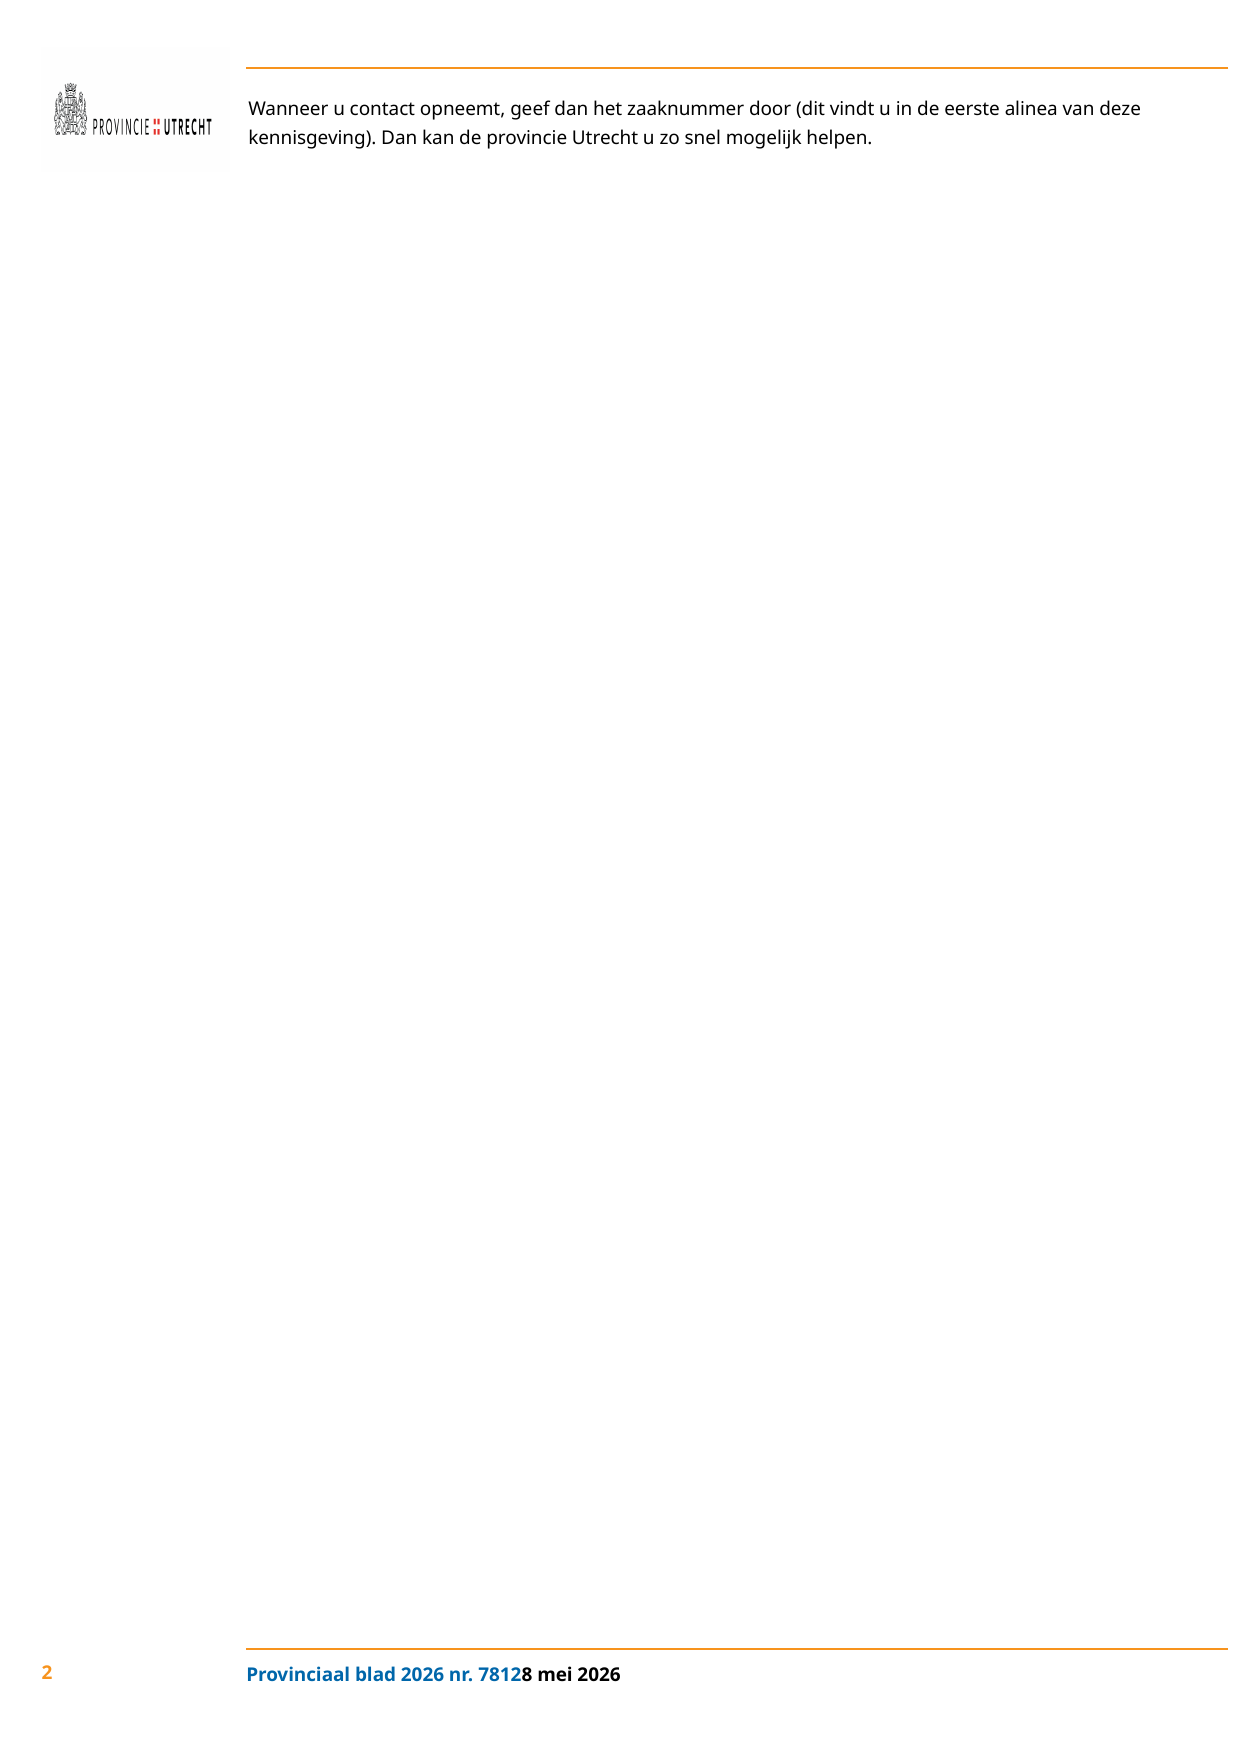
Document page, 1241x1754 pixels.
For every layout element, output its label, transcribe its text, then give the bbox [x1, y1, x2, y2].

picture [41, 47, 231, 172]
text Wanneer u contact opneemt, geef dan het zaaknummer door (dit vindt u in de eerste alinea van deze kennisgeving). Dan kan de provincie Utrecht u zo snel mogelijk helpen. [248, 95, 1152, 150]
